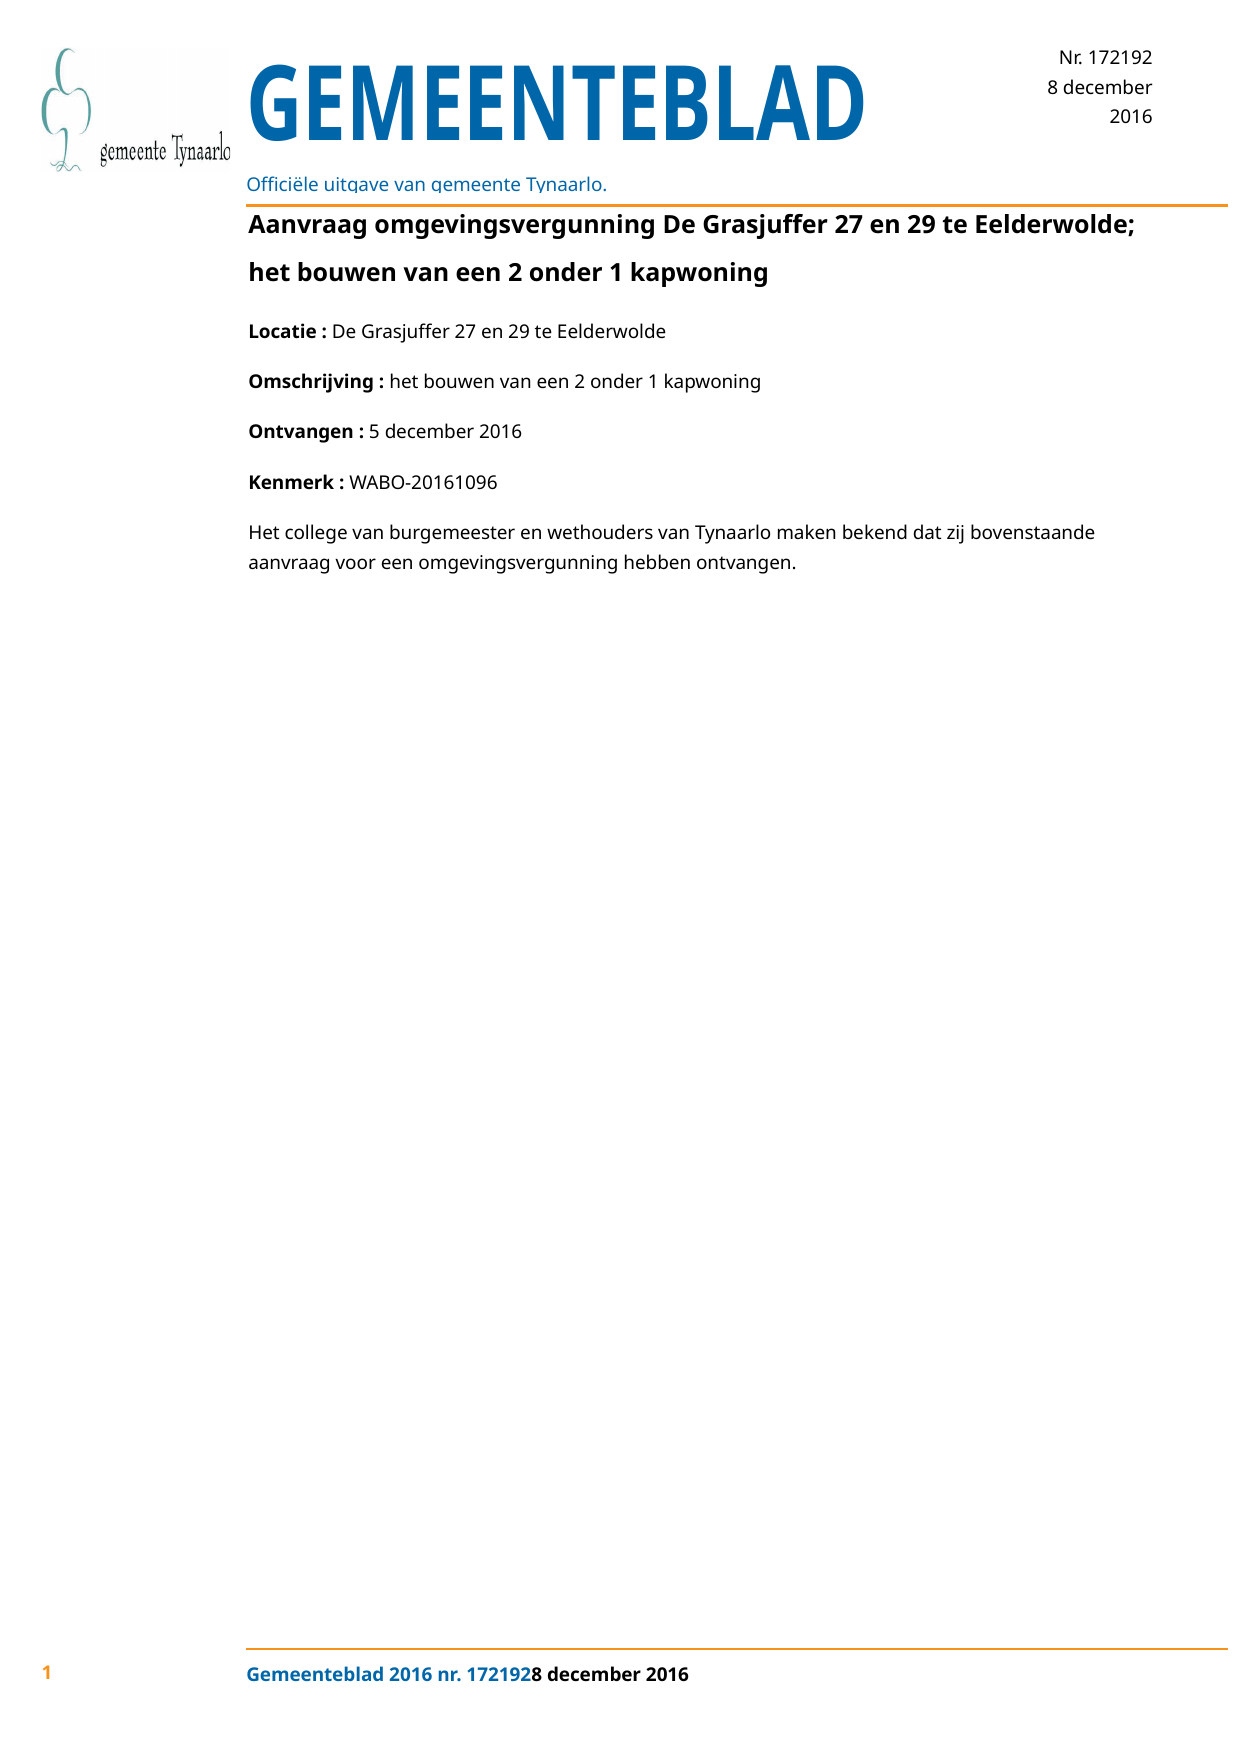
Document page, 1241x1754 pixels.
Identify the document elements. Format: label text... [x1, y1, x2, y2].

text Aanvraag omgevingsvergunning De Grasjuffer 27 en 29 te Eelderwolde; het bouwen van een 2 onder 1 kapwoning [248, 207, 1152, 288]
text Kenmerk : WABO-20161096 [248, 469, 1152, 495]
text Locatie : De Grasjuffer 27 en 29 te Eelderwolde [248, 318, 1152, 344]
picture [41, 47, 231, 172]
text Omschrijving : het bouwen van een 2 onder 1 kapwoning [248, 368, 1152, 394]
text Ontvangen : 5 december 2016 [248, 419, 1152, 444]
text Het college van burgemeester en wethouders van Tynaarlo maken bekend dat zij bovenstaande aanvraag voor een omgevingsvergunning hebben ontvangen. [248, 519, 1152, 575]
